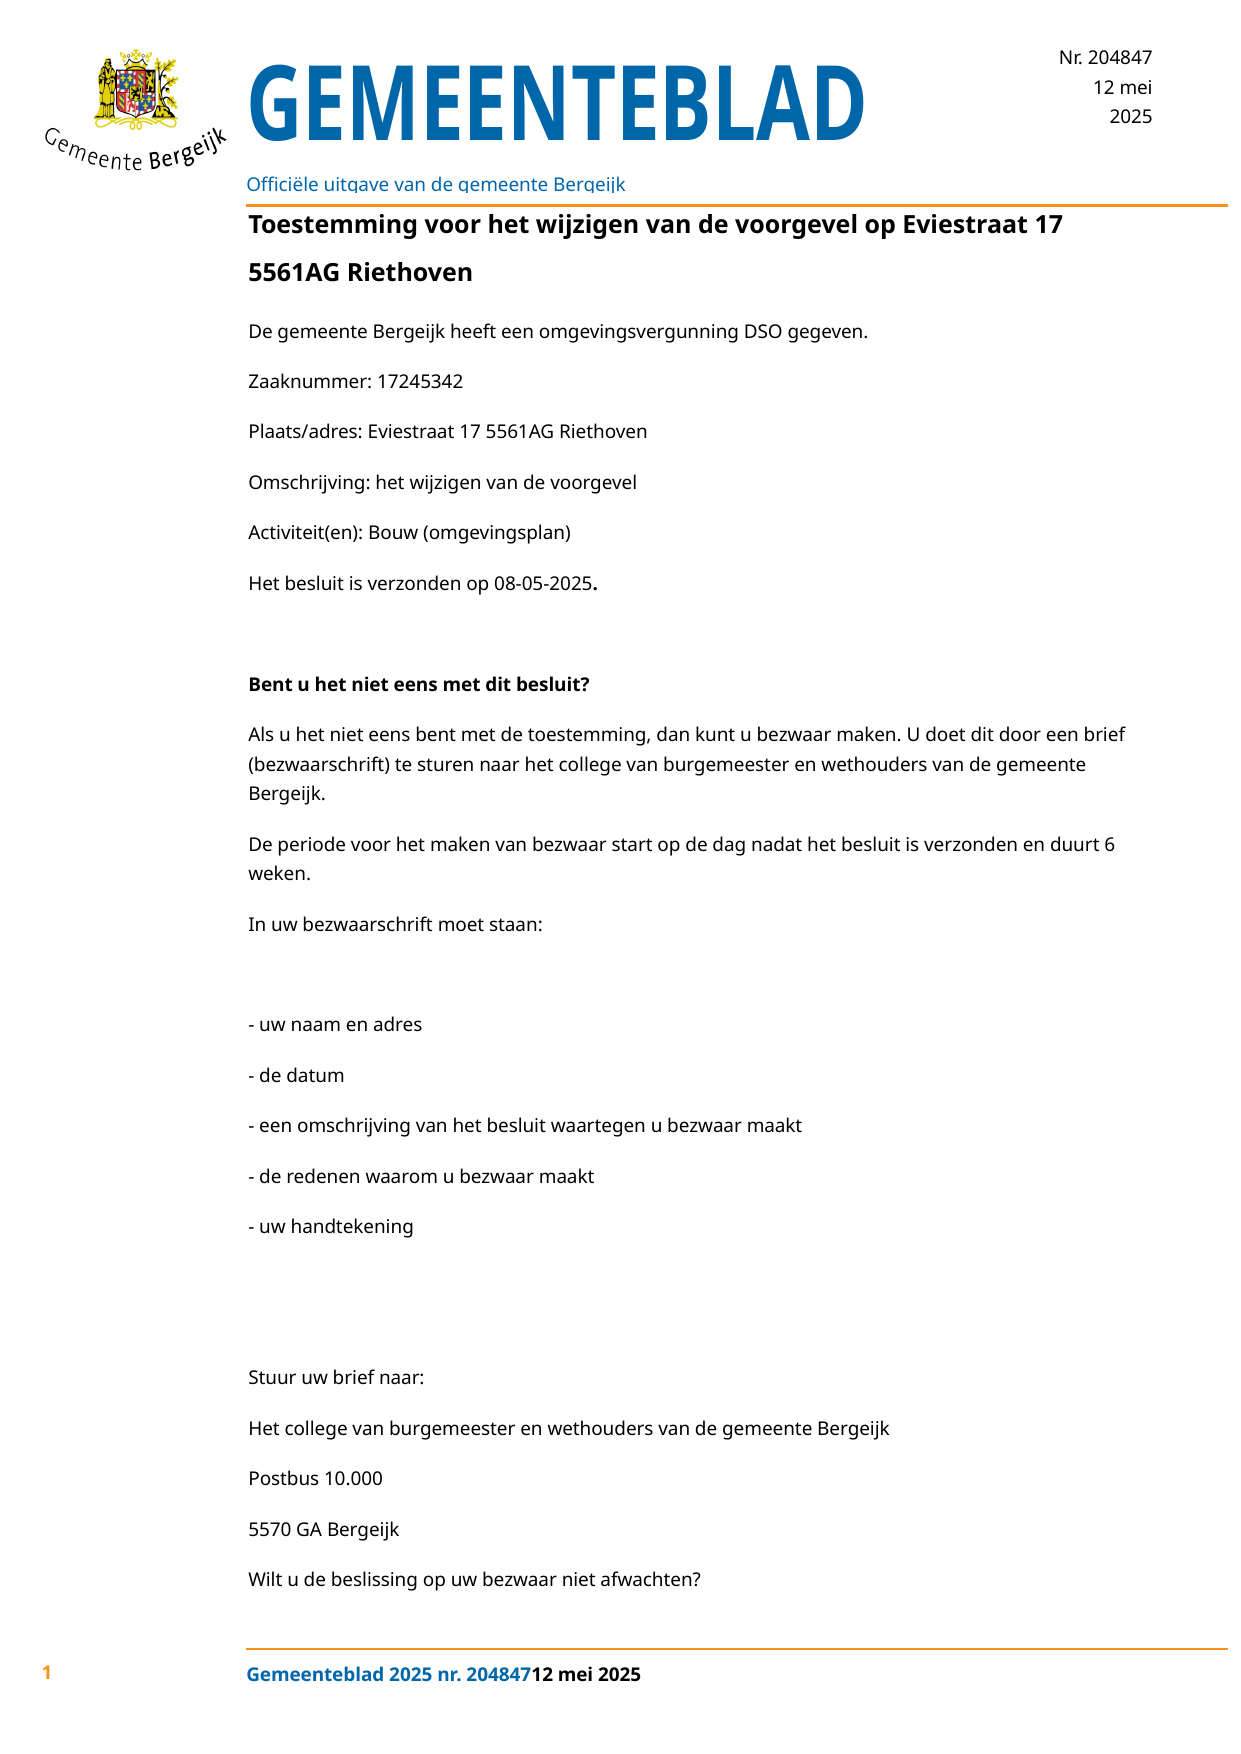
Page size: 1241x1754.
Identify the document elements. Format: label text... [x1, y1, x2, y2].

text Postbus 10.000 [248, 1465, 1152, 1491]
text Toestemming voor het wijzigen van de voorgevel op Eviestraat 17 5561AG Riethoven [248, 207, 1152, 288]
text - uw handtekening [248, 1213, 1152, 1239]
text De gemeente Bergeijk heeft een omgevingsvergunning DSO gegeven. [248, 318, 1152, 344]
text De periode voor het maken van bezwaar start op de dag nadat het besluit is verzonden en duurt 6 weken. [248, 831, 1152, 886]
text In uw bezwaarschrift moet staan: [248, 911, 1152, 937]
text Als u het niet eens bent met de toestemming, dan kunt u bezwaar maken. U doet dit door een brief (bezwaarschrift) te sturen naar het college van burgemeester en wethouders van de gemeente Bergeijk. [248, 721, 1152, 806]
text Bent u het niet eens met dit besluit? [248, 671, 1152, 697]
text Stuur uw brief naar: [248, 1364, 1152, 1390]
text 5570 GA Bergeijk [248, 1516, 1152, 1542]
text - een omschrijving van het besluit waartegen u bezwaar maakt [248, 1112, 1152, 1138]
text Omschrijving: het wijzigen van de voorgevel [248, 469, 1152, 495]
text Zaaknummer: 17245342 [248, 368, 1152, 394]
text - de redenen waarom u bezwaar maakt [248, 1163, 1152, 1189]
text Het college van burgemeester en wethouders van de gemeente Bergeijk [248, 1415, 1152, 1441]
picture [41, 47, 231, 172]
text Activiteit(en): Bouw (omgevingsplan) [248, 519, 1152, 545]
text Plaats/adres: Eviestraat 17 5561AG Riethoven [248, 419, 1152, 444]
text Wilt u de beslissing op uw bezwaar niet afwachten? [248, 1566, 1152, 1592]
text Het besluit is verzonden op 08-05-2025. [248, 570, 1152, 596]
text - uw naam en adres [248, 1012, 1152, 1037]
text - de datum [248, 1062, 1152, 1088]
